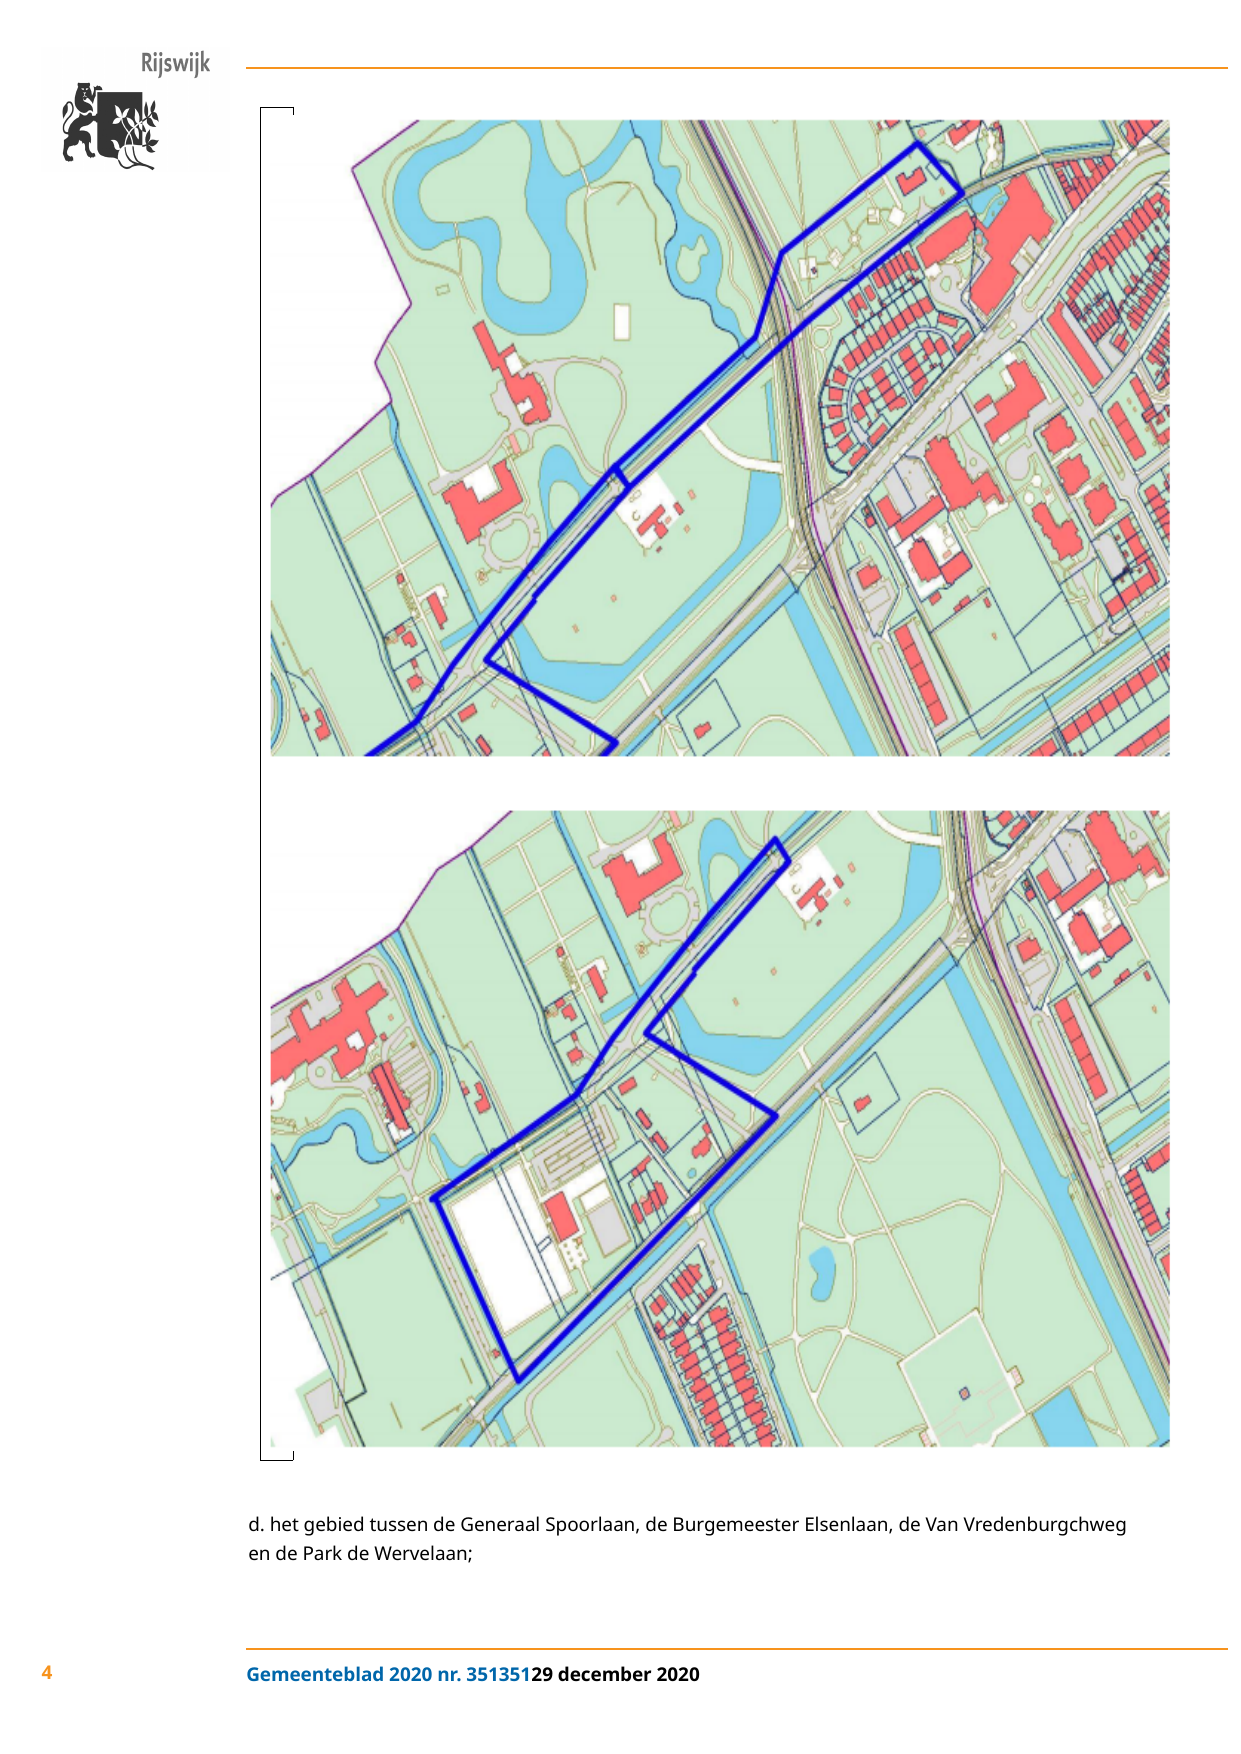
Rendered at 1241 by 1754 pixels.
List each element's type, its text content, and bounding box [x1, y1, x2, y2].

picture [41, 47, 231, 172]
text d. het gebied tussen de Generaal Spoorlaan, de Burgemeester Elsenlaan, de Van Vredenburgchweg en de Park de Wervelaan; [248, 1511, 1152, 1566]
picture [268, 115, 1173, 1451]
